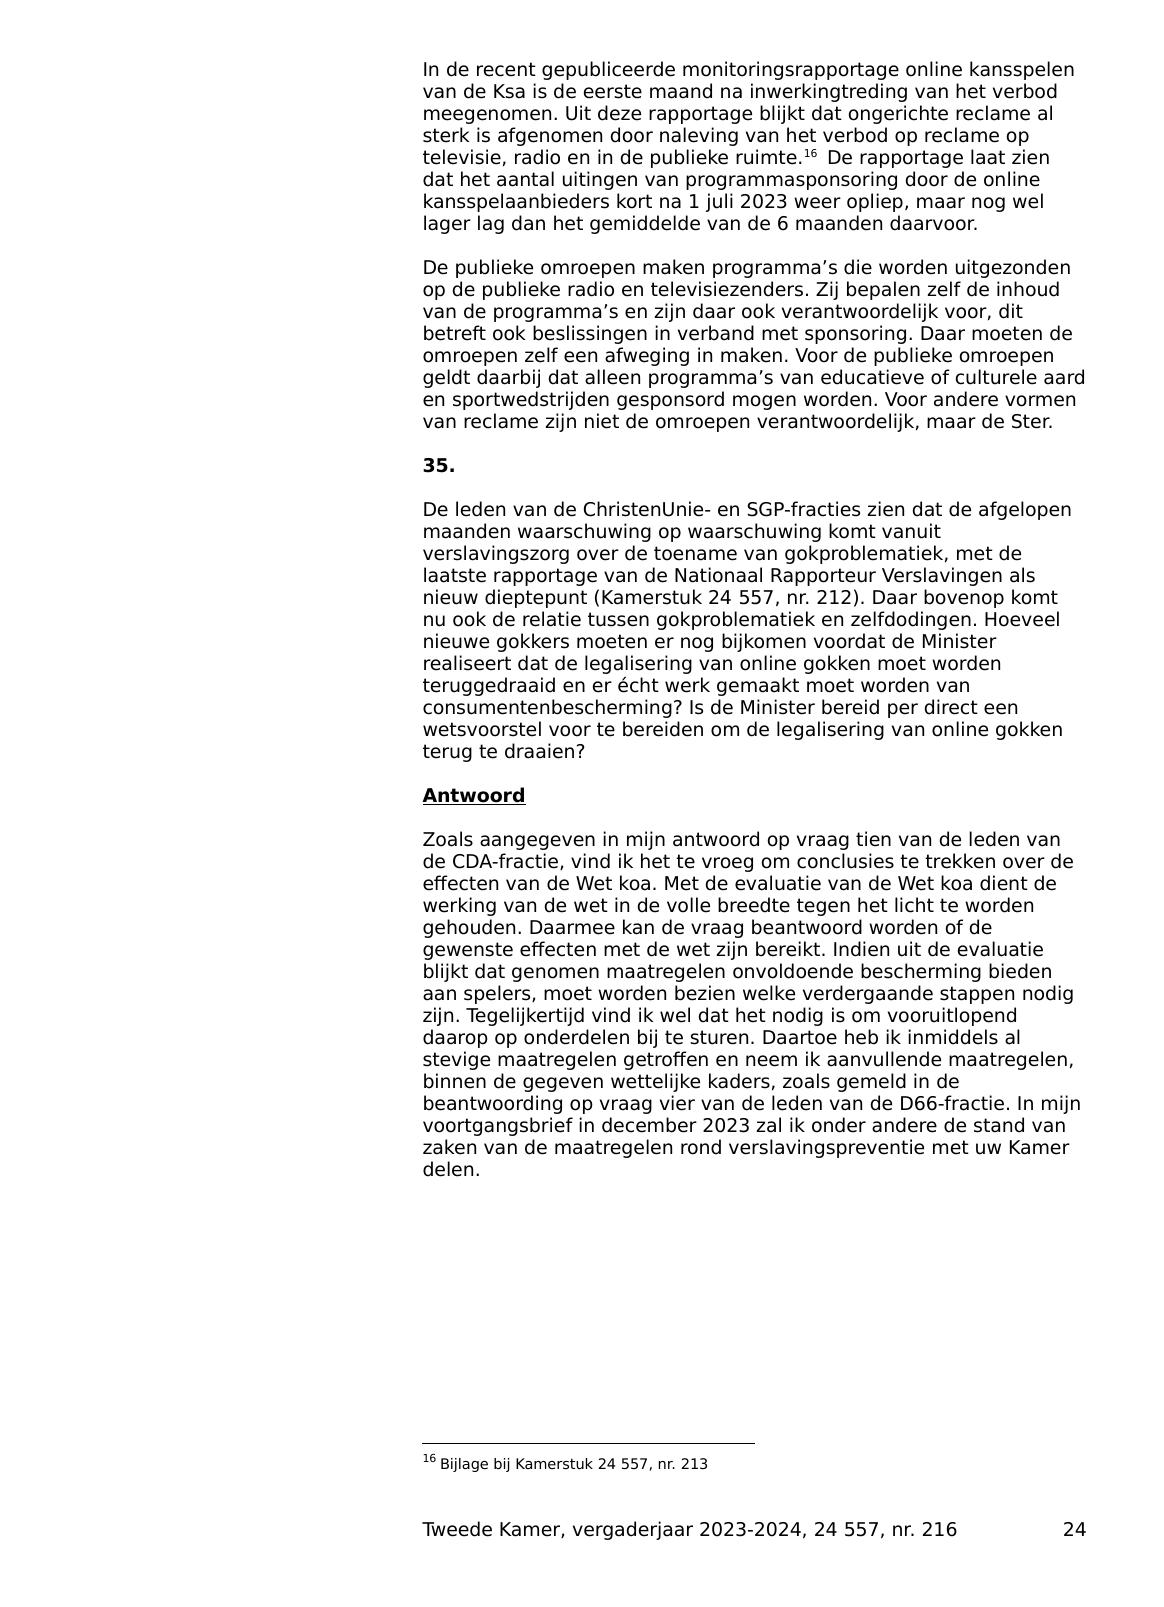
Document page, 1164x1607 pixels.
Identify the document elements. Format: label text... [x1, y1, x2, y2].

text De publieke omroepen maken programma’s die worden uitgezonden op de publieke radio en televisiezenders. Zij bepalen zelf de inhoud van de programma’s en zijn daar ook verantwoordelijk voor, dit betreft ook beslissingen in verband met sponsoring. Daar moeten de omroepen zelf een afweging in maken. Voor de publieke omroepen geldt daarbij dat alleen programma’s van educatieve of culturele aard en sportwedstrijden gesponsord mogen worden. Voor andere vormen van reclame zijn niet de omroepen verantwoordelijk, maar de Ster. [422, 257, 1087, 433]
text In de recent gepubliceerde monitoringsrapportage online kansspelen van de Ksa is de eerste maand na inwerkingtreding van het verbod meegenomen. Uit deze rapportage blijkt dat ongerichte reclame al sterk is afgenomen door naleving van het verbod op reclame op televisie, radio en in de publieke ruimte. De rapportage laat zien dat het aantal uitingen van programmasponsoring door de online kansspelaanbieders kort na 1 juli 2023 weer opliep, maar nog wel lager lag dan het gemiddelde van de 6 maanden daarvoor. [422, 59, 1087, 235]
subtitle Antwoord [422, 785, 1087, 807]
text Bijlage bij Kamerstuk 24 557, nr. 213 [422, 1452, 1087, 1474]
text Zoals aangegeven in mijn antwoord op vraag tien van de leden van de CDA-fractie, vind ik het te vroeg om conclusies te trekken over de effecten van de Wet koa. Met de evaluatie van de Wet koa dient de werking van de wet in de volle breedte tegen het licht te worden gehouden. Daarmee kan de vraag beantwoord worden of de gewenste effecten met de wet zijn bereikt. Indien uit de evaluatie blijkt dat genomen maatregelen onvoldoende bescherming bieden aan spelers, moet worden bezien welke verdergaande stappen nodig zijn. Tegelijkertijd vind ik wel dat het nodig is om vooruitlopend daarop op onderdelen bij te sturen. Daartoe heb ik inmiddels al stevige maatregelen getroffen en neem ik aanvullende maatregelen, binnen de gegeven wettelijke kaders, zoals gemeld in de beantwoording op vraag vier van de leden van de D66-fractie. In mijn voortgangsbrief in december 2023 zal ik onder andere de stand van zaken van de maatregelen rond verslavingspreventie met uw Kamer delen. [422, 829, 1087, 1181]
subtitle 35. [422, 455, 1087, 477]
text De leden van de ChristenUnie- en SGP-fracties zien dat de afgelopen maanden waarschuwing op waarschuwing komt vanuit verslavingszorg over de toename van gokproblematiek, met de laatste rapportage van de Nationaal Rapporteur Verslavingen als nieuw dieptepunt (Kamerstuk 24 557, nr. 212). Daar bovenop komt nu ook de relatie tussen gokproblematiek en zelfdodingen. Hoeveel nieuwe gokkers moeten er nog bijkomen voordat de Minister realiseert dat de legalisering van online gokken moet worden teruggedraaid en er écht werk gemaakt moet worden van consumentenbescherming? Is de Minister bereid per direct een wetsvoorstel voor te bereiden om de legalisering van online gokken terug te draaien? [422, 499, 1087, 763]
